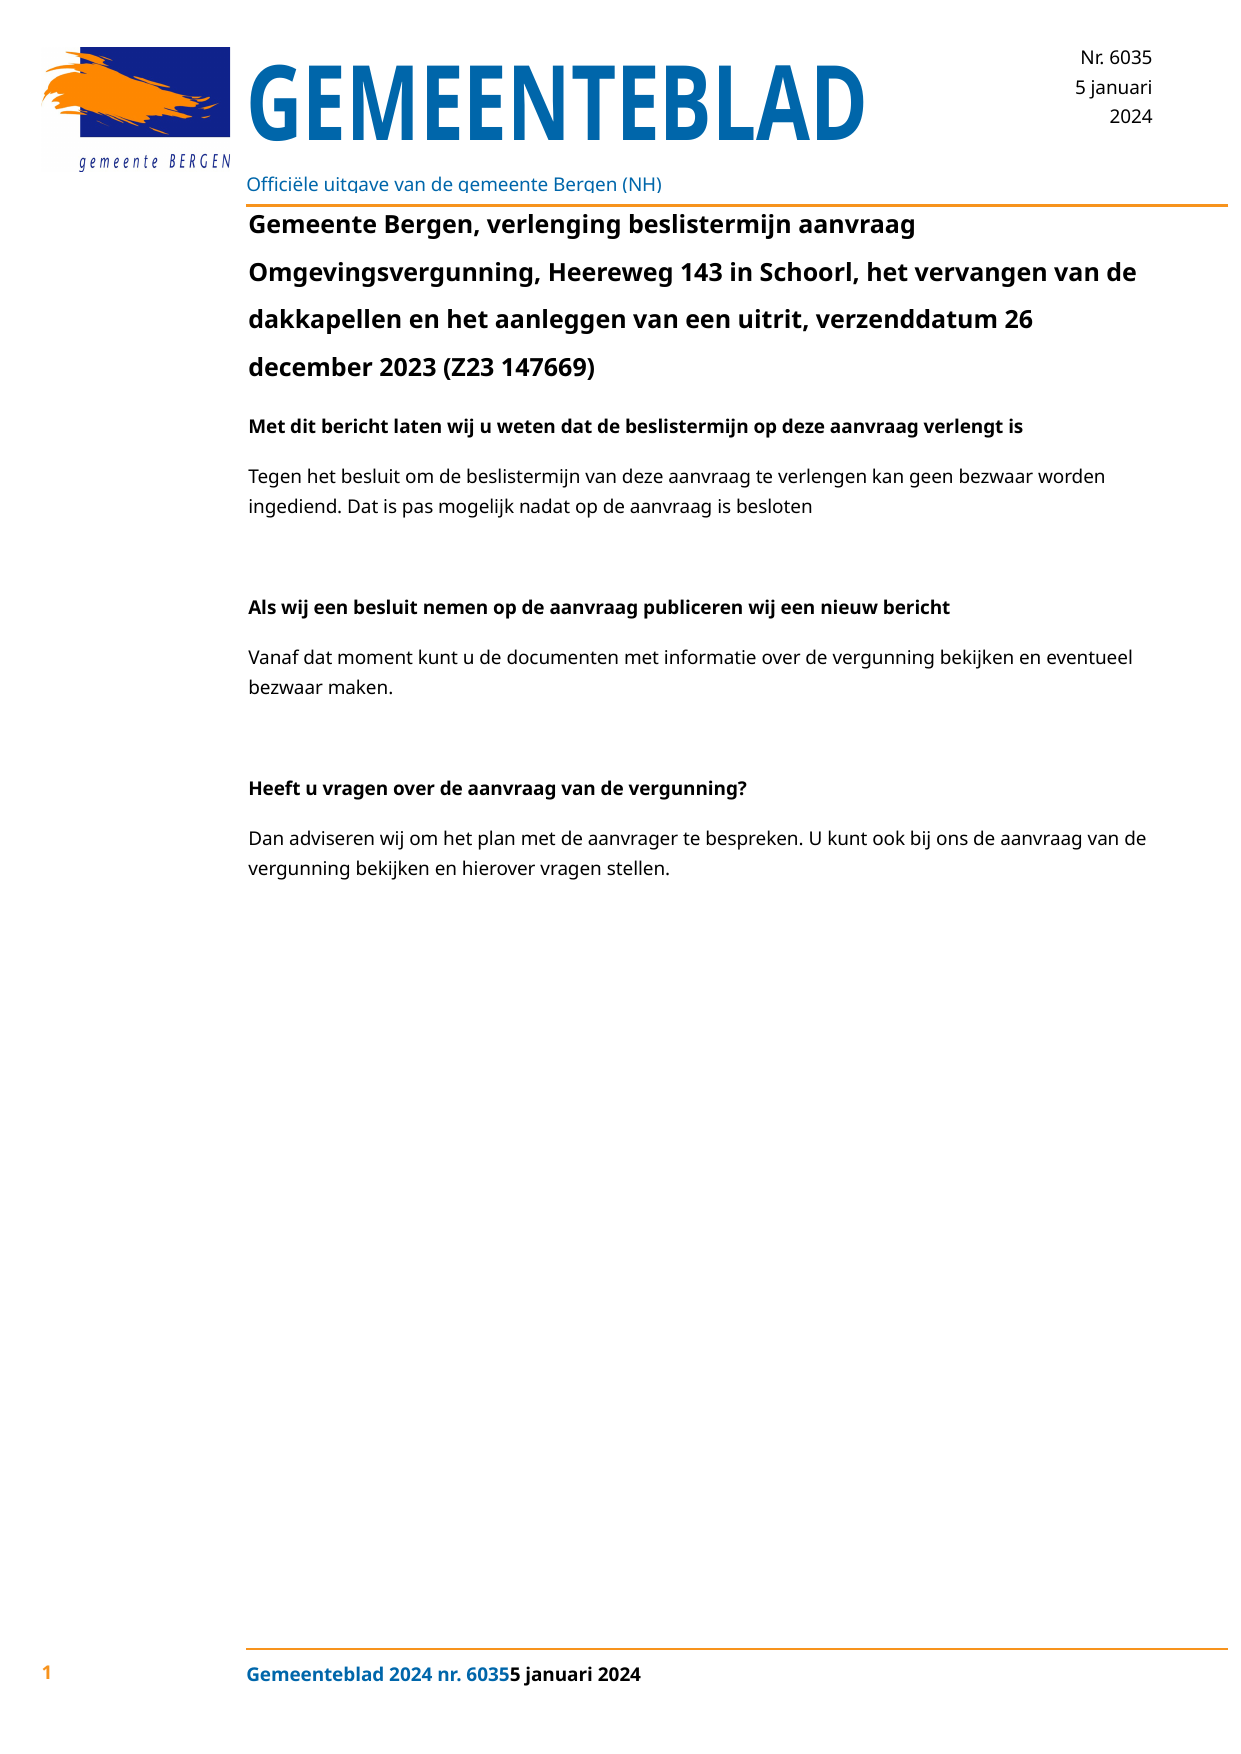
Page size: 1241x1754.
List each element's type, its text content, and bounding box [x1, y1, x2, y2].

picture [41, 47, 231, 172]
text Tegen het besluit om de beslistermijn van deze aanvraag te verlengen kan geen bezwaar worden ingediend. Dat is pas mogelijk nadat op de aanvraag is besloten [248, 463, 1152, 519]
text Als wij een besluit nemen op de aanvraag publiceren wij een nieuw bericht [248, 594, 1152, 620]
text Met dit bericht laten wij u weten dat de beslistermijn op deze aanvraag verlengt is [248, 413, 1152, 439]
text Vanaf dat moment kunt u de documenten met informatie over de vergunning bekijken en eventueel bezwaar maken. [248, 644, 1152, 700]
text Heeft u vragen over de aanvraag van de vergunning? [248, 775, 1152, 801]
text Gemeente Bergen, verlenging beslistermijn aanvraag Omgevingsvergunning, Heereweg 143 in Schoorl, het vervangen van de dakkapellen en het aanleggen van een uitrit, verzenddatum 26 december 2023 (Z23 147669) [248, 207, 1152, 384]
text Dan adviseren wij om het plan met de aanvrager te bespreken. U kunt ook bij ons de aanvraag van de vergunning bekijken en hierover vragen stellen. [248, 825, 1152, 881]
